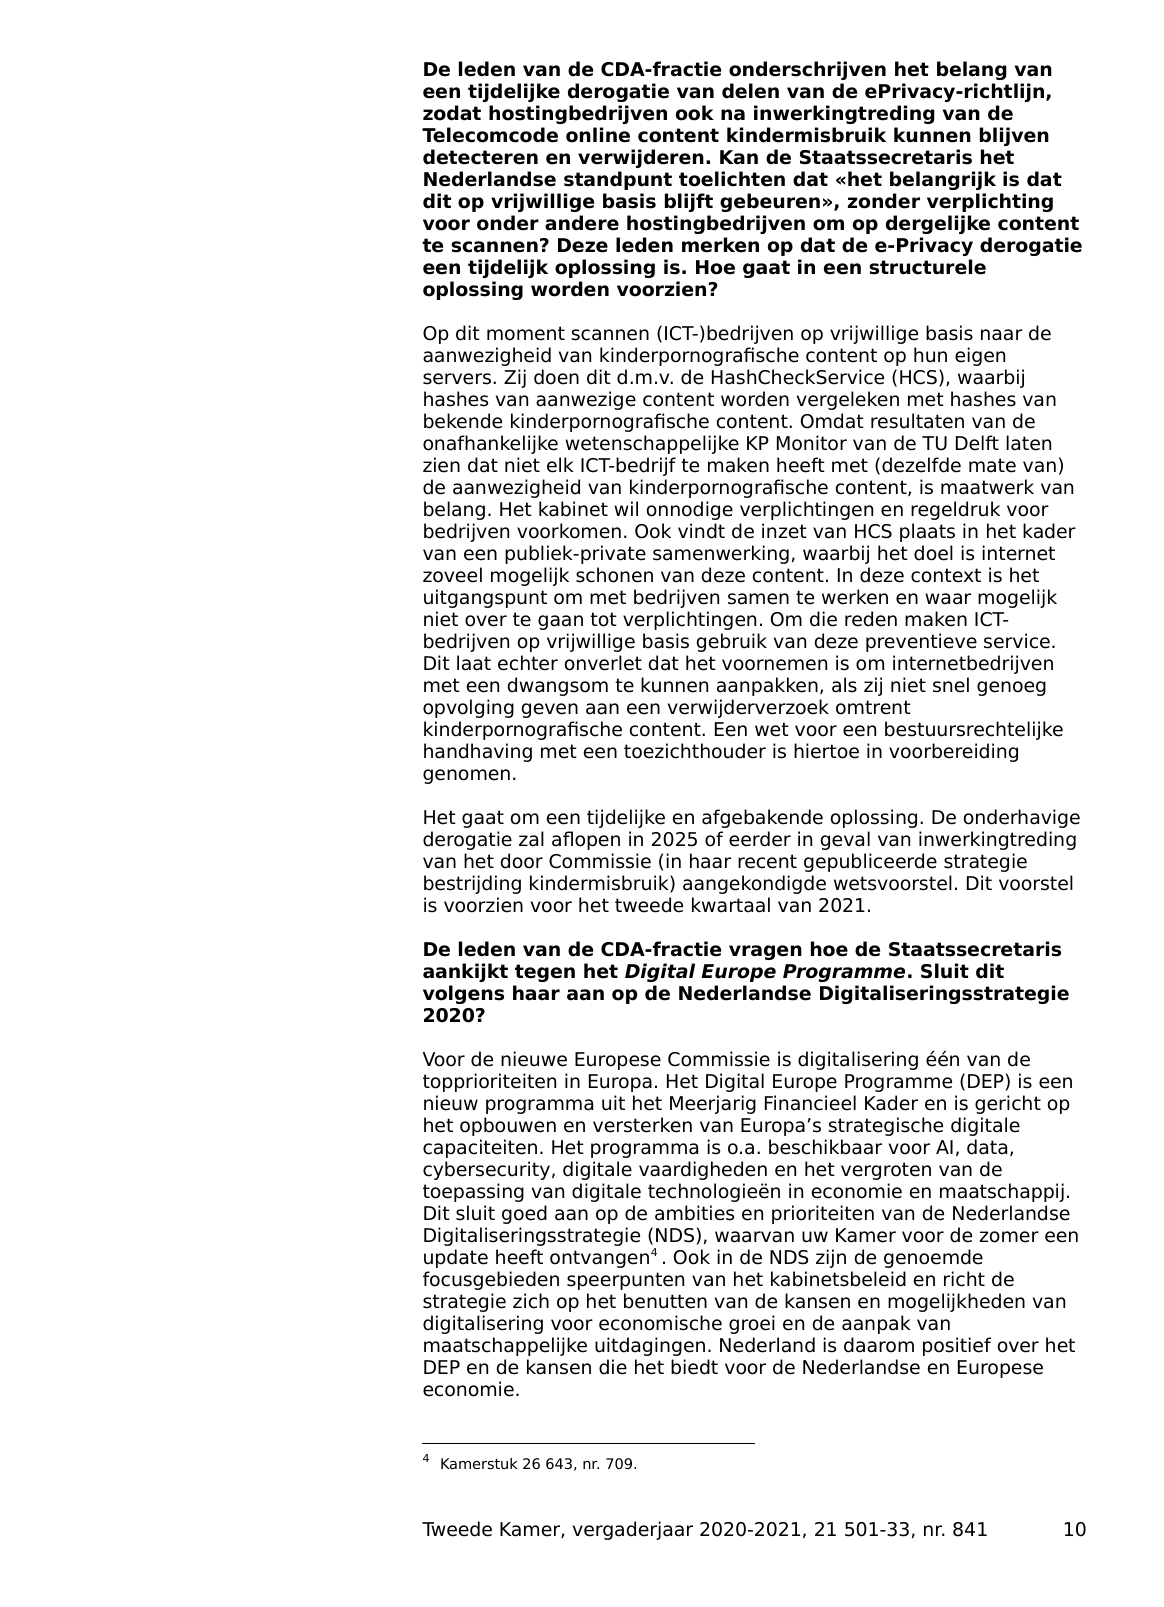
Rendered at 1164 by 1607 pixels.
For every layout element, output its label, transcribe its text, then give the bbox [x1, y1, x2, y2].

text Het gaat om een tijdelijke en afgebakende oplossing. De onderhavige derogatie zal aflopen in 2025 of eerder in geval van inwerkingtreding van het door Commissie (in haar recent gepubliceerde strategie bestrijding kindermisbruik) aangekondigde wetsvoorstel. Dit voorstel is voorzien voor het tweede kwartaal van 2021. [422, 807, 1087, 917]
text Voor de nieuwe Europese Commissie is digitalisering één van de topprioriteiten in Europa. Het Digital Europe Programme (DEP) is een nieuw programma uit het Meerjarig Financieel Kader en is gericht op het opbouwen en versterken van Europa’s strategische digitale capaciteiten. Het programma is o.a. beschikbaar voor AI, data, cybersecurity, digitale vaardigheden en het vergroten van de toepassing van digitale technologieën in economie en maatschappij. Dit sluit goed aan op de ambities en prioriteiten van de Nederlandse Digitaliseringsstrategie (NDS), waarvan uw Kamer voor de zomer een update heeft ontvangen. Ook in de NDS zijn de genoemde focusgebieden speerpunten van het kabinetsbeleid en richt de strategie zich op het benutten van de kansen en mogelijkheden van digitalisering voor economische groei en de aanpak van maatschappelijke uitdagingen. Nederland is daarom positief over het DEP en de kansen die het biedt voor de Nederlandse en Europese economie. [422, 1049, 1087, 1401]
text De leden van de CDA-fractie vragen hoe de Staatssecretaris aankijkt tegen het Digital Europe Programme. Sluit dit volgens haar aan op de Nederlandse Digitaliseringsstrategie 2020? [422, 939, 1087, 1027]
text De leden van de CDA-fractie onderschrijven het belang van een tijdelijke derogatie van delen van de ePrivacy-richtlijn, zodat hostingbedrijven ook na inwerkingtreding van de Telecomcode online content kindermisbruik kunnen blijven detecteren en verwijderen. Kan de Staatssecretaris het Nederlandse standpunt toelichten dat «het belangrijk is dat dit op vrijwillige basis blijft gebeuren», zonder verplichting voor onder andere hostingbedrijven om op dergelijke content te scannen? Deze leden merken op dat de e-Privacy derogatie een tijdelijk oplossing is. Hoe gaat in een structurele oplossing worden voorzien? [422, 59, 1087, 301]
text Op dit moment scannen (ICT-)bedrijven op vrijwillige basis naar de aanwezigheid van kinderpornografische content op hun eigen servers. Zij doen dit d.m.v. de HashCheckService (HCS), waarbij hashes van aanwezige content worden vergeleken met hashes van bekende kinderpornografische content. Omdat resultaten van de onafhankelijke wetenschappelijke KP Monitor van de TU Delft laten zien dat niet elk ICT-bedrijf te maken heeft met (dezelfde mate van) de aanwezigheid van kinderpornografische content, is maatwerk van belang. Het kabinet wil onnodige verplichtingen en regeldruk voor bedrijven voorkomen. Ook vindt de inzet van HCS plaats in het kader van een publiek-private samenwerking, waarbij het doel is internet zoveel mogelijk schonen van deze content. In deze context is het uitgangspunt om met bedrijven samen te werken en waar mogelijk niet over te gaan tot verplichtingen. Om die reden maken ICT-bedrijven op vrijwillige basis gebruik van deze preventieve service. Dit laat echter onverlet dat het voornemen is om internetbedrijven met een dwangsom te kunnen aanpakken, als zij niet snel genoeg opvolging geven aan een verwijderverzoek omtrent kinderpornografische content. Een wet voor een bestuursrechtelijke handhaving met een toezichthouder is hiertoe in voorbereiding genomen. [422, 323, 1087, 784]
text Kamerstuk 26 643, nr. 709. [422, 1452, 1087, 1474]
